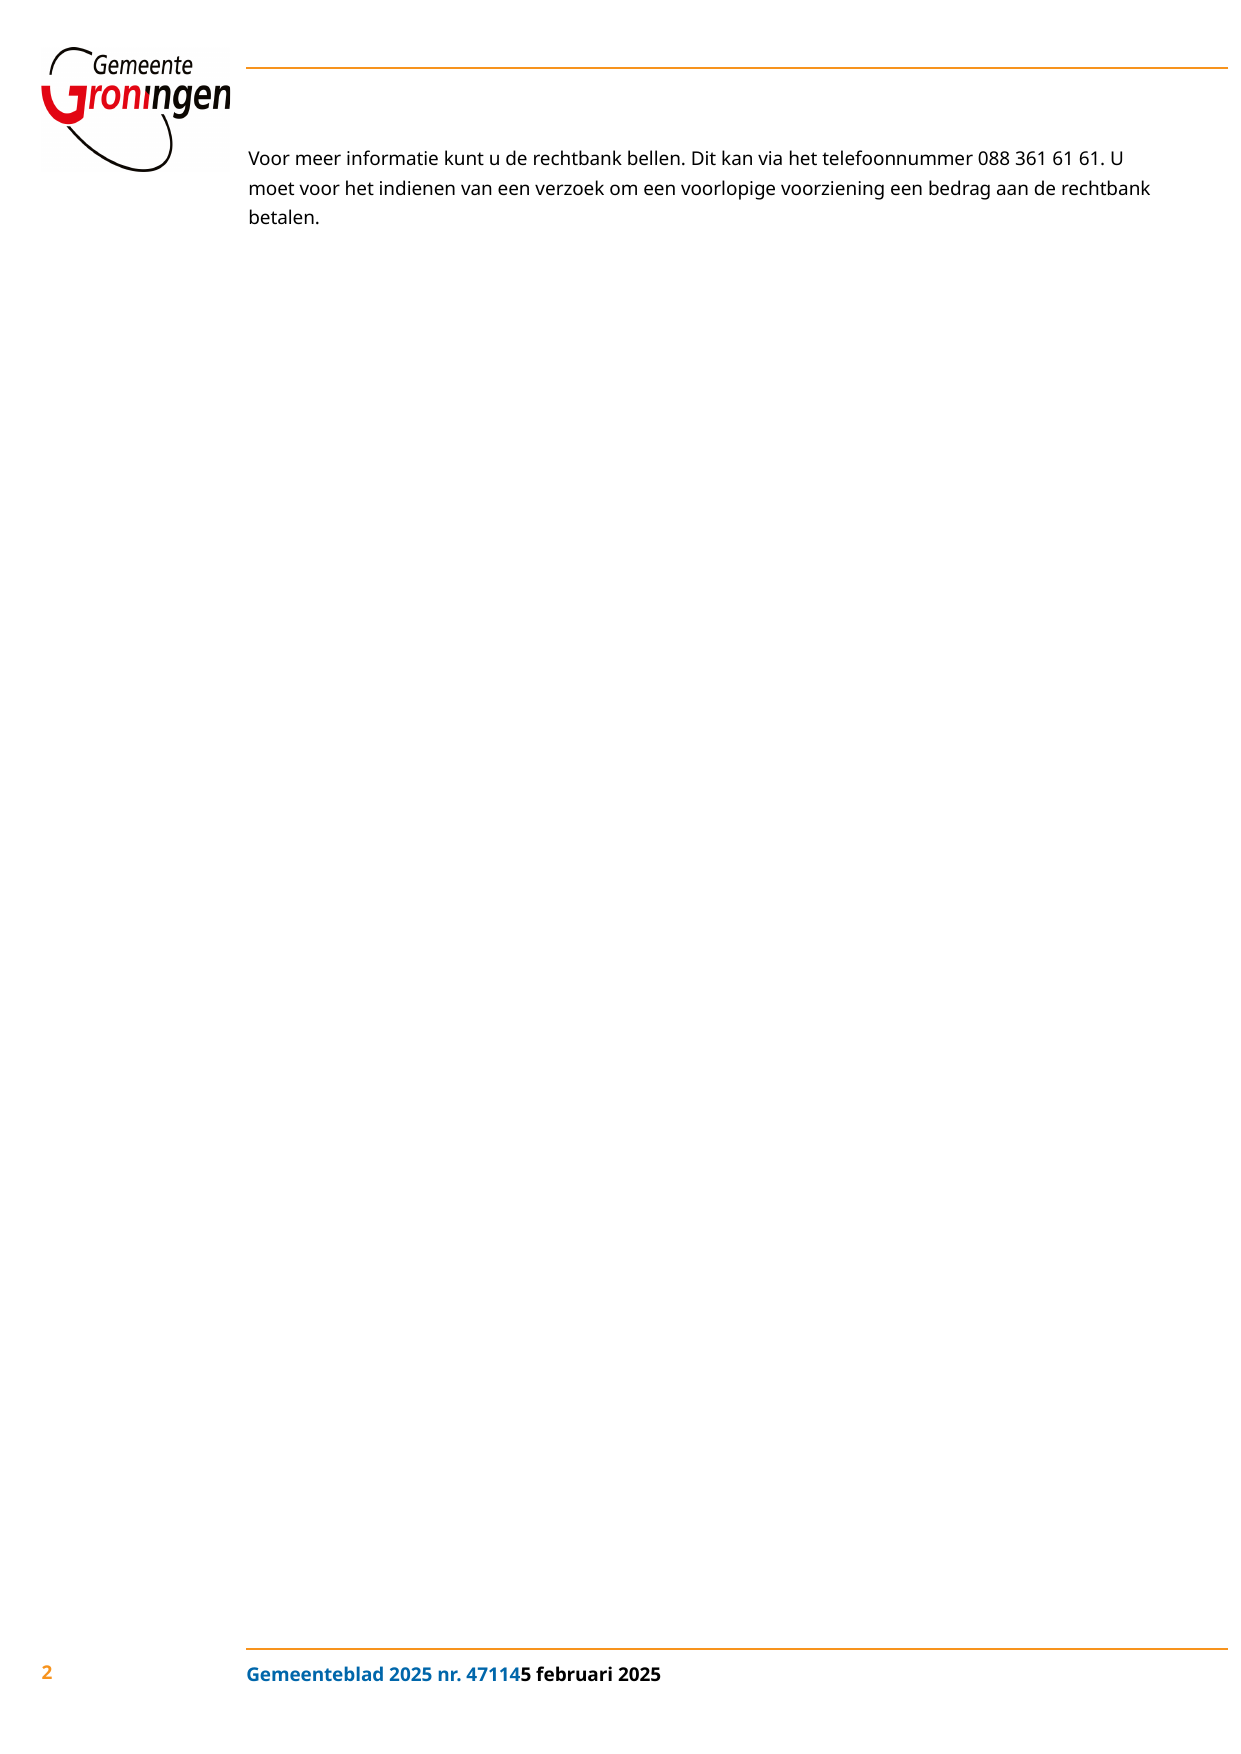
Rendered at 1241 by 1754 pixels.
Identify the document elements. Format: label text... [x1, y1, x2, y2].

text Voor meer informatie kunt u de rechtbank bellen. Dit kan via het telefoonnummer 088 361 61 61. U moet voor het indienen van een verzoek om een voorlopige voorziening een bedrag aan de rechtbank betalen. [248, 145, 1152, 230]
picture [41, 47, 231, 172]
